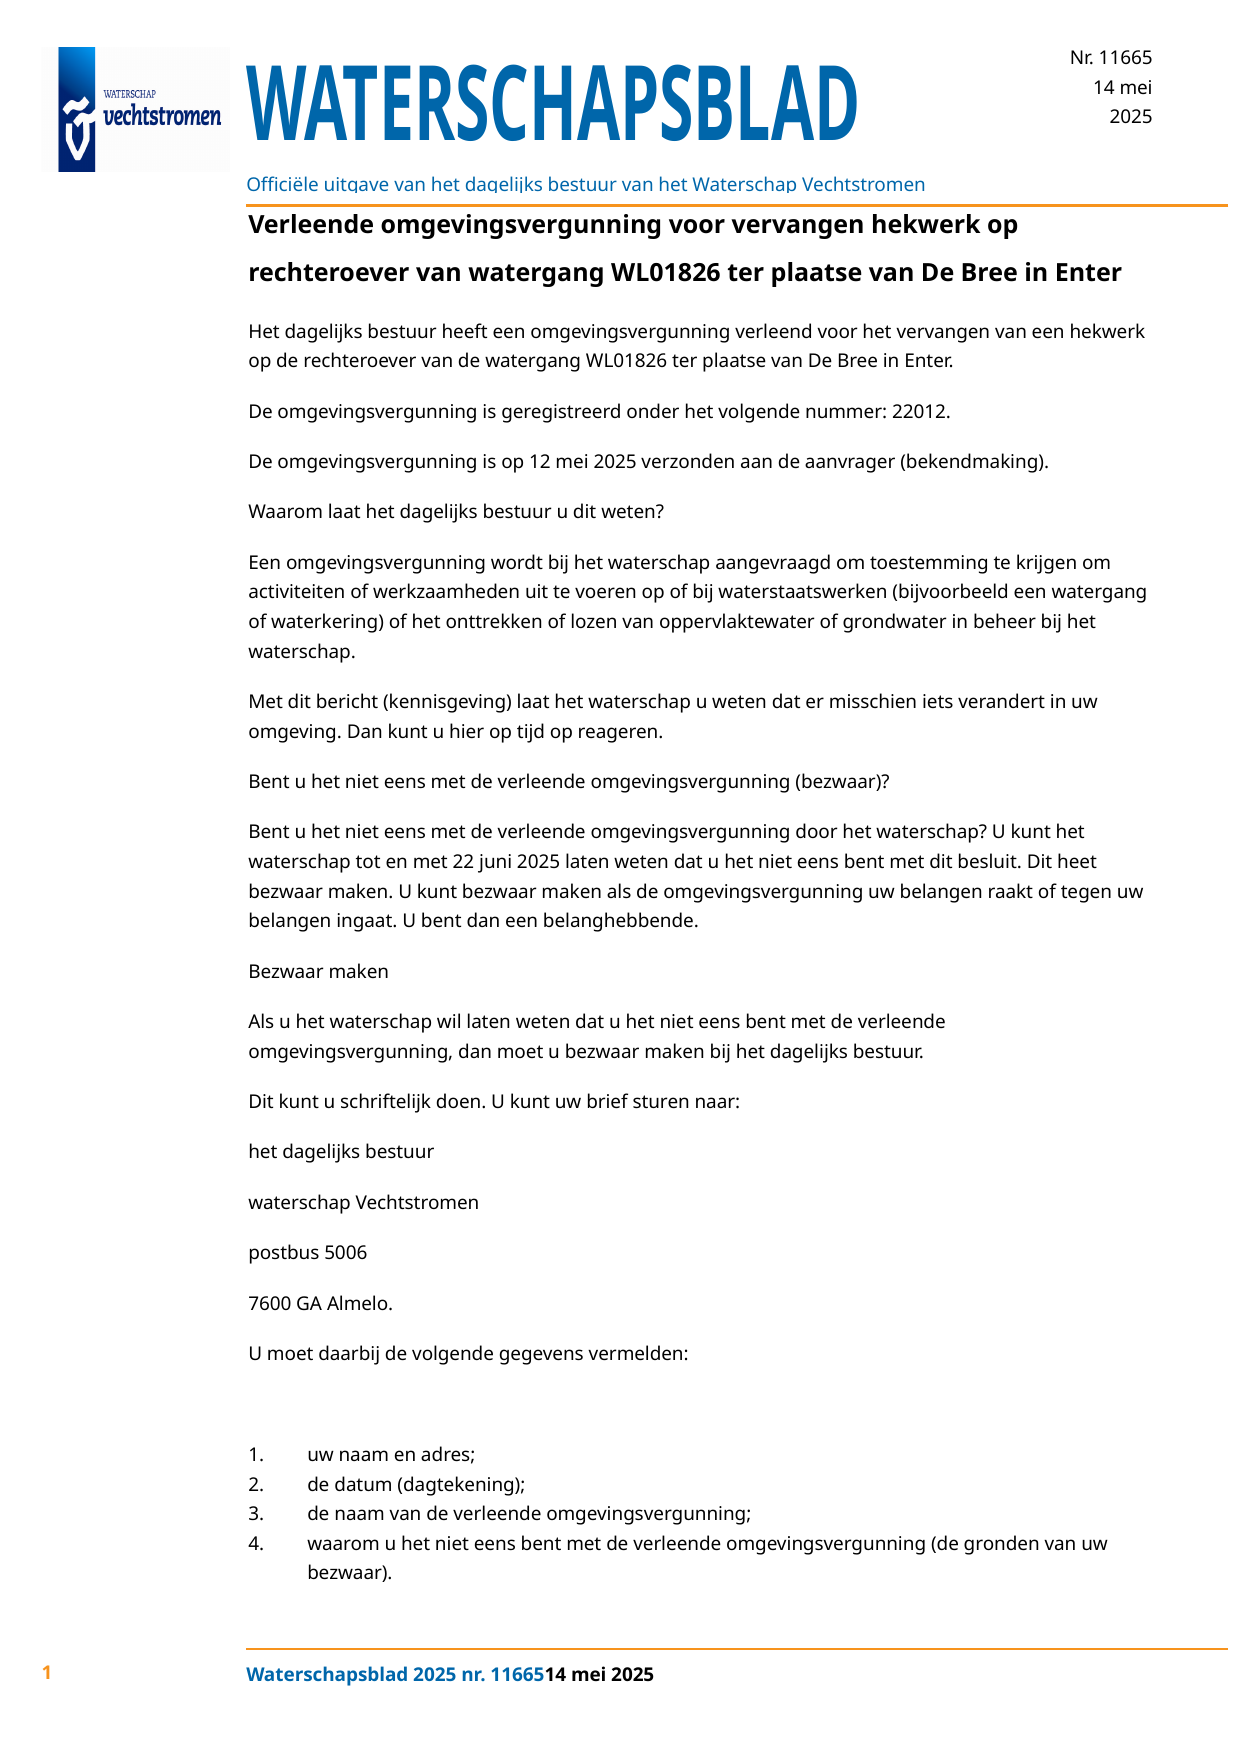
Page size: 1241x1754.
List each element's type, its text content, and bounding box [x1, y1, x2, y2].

text 7600 GA Almelo. [248, 1290, 1152, 1316]
text Verleende omgevingsvergunning voor vervangen hekwerk op rechteroever van watergang WL01826 ter plaatse van De Bree in Enter [248, 207, 1152, 288]
text De omgevingsvergunning is geregistreerd onder het volgende nummer: 22012. [248, 398, 1152, 424]
text Bent u het niet eens met de verleende omgevingsvergunning (bezwaar)? [248, 768, 1152, 794]
text postbus 5006 [248, 1239, 1152, 1265]
text Met dit bericht (kennisgeving) laat het waterschap u weten dat er misschien iets verandert in uw omgeving. Dan kunt u hier op tijd op reageren. [248, 688, 1152, 744]
picture [41, 47, 231, 172]
text De omgevingsvergunning is op 12 mei 2025 verzonden aan de aanvrager (bekendmaking). [248, 448, 1152, 474]
text Bezwaar maken [248, 958, 1152, 984]
list uw naam en adres; [248, 1441, 1152, 1467]
text waterschap Vechtstromen [248, 1189, 1152, 1215]
text Waarom laat het dagelijks bestuur u dit weten? [248, 499, 1152, 524]
text Een omgevingsvergunning wordt bij het waterschap aangevraagd om toestemming te krijgen om activiteiten of werkzaamheden uit te voeren op of bij waterstaatswerken (bijvoorbeeld een watergang of waterkering) of het onttrekken of lozen van oppervlaktewater of grondwater in beheer bij het waterschap. [248, 549, 1152, 664]
list de datum (dagtekening); [248, 1471, 1152, 1497]
list waarom u het niet eens bent met de verleende omgevingsvergunning (de gronden van uw bezwaar). [248, 1530, 1152, 1585]
text Als u het waterschap wil laten weten dat u het niet eens bent met de verleende omgevingsvergunning, dan moet u bezwaar maken bij het dagelijks bestuur. [248, 1008, 1152, 1064]
text het dagelijks bestuur [248, 1139, 1152, 1164]
text Bent u het niet eens met de verleende omgevingsvergunning door het waterschap? U kunt het waterschap tot en met 22 juni 2025 laten weten dat u het niet eens bent met dit besluit. Dit heet bezwaar maken. U kunt bezwaar maken als de omgevingsvergunning uw belangen raakt of tegen uw belangen ingaat. U bent dan een belanghebbende. [248, 819, 1152, 933]
text Het dagelijks bestuur heeft een omgevingsvergunning verleend voor het vervangen van een hekwerk op de rechteroever van de watergang WL01826 ter plaatse van De Bree in Enter. [248, 318, 1152, 373]
list de naam van de verleende omgevingsvergunning; [248, 1500, 1152, 1526]
text Dit kunt u schriftelijk doen. U kunt uw brief sturen naar: [248, 1088, 1152, 1114]
text U moet daarbij de volgende gegevens vermelden: [248, 1340, 1152, 1366]
